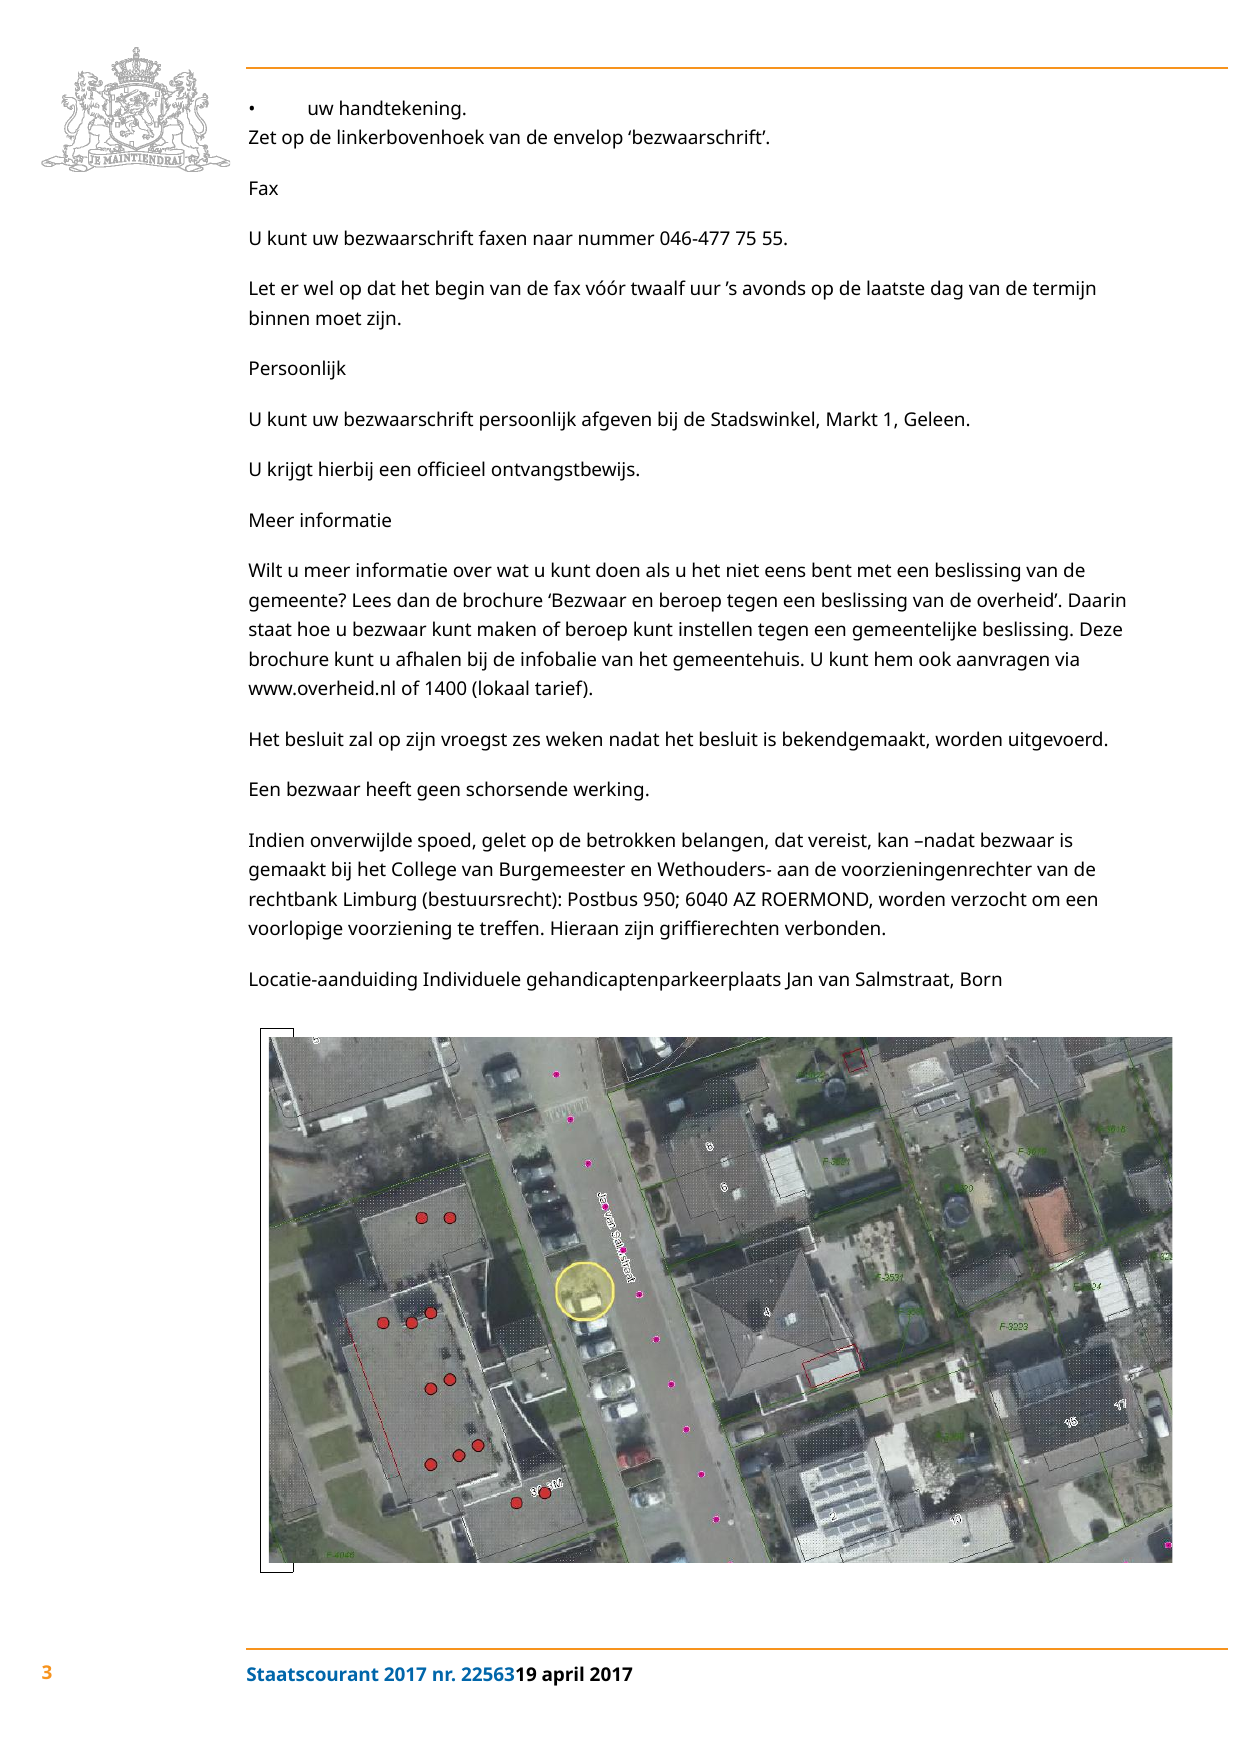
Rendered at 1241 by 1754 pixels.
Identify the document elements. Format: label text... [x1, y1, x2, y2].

text Een bezwaar heeft geen schorsende werking. [248, 776, 1152, 802]
text Indien onverwijlde spoed, gelet op de betrokken belangen, dat vereist, kan –nadat bezwaar is gemaakt bij het College van Burgemeester en Wethouders- aan de voorzieningenrechter van de rechtbank Limburg (bestuursrecht): Postbus 950; 6040 AZ ROERMOND, worden verzocht om een voorlopige voorziening te treffen. Hieraan zijn griffierechten verbonden. [248, 827, 1152, 941]
text Zet op de linkerbovenhoek van de envelop ‘bezwaarschrift’. [248, 124, 1152, 150]
picture [41, 47, 231, 172]
text Persoonlijk [248, 356, 1152, 381]
text Fax [248, 175, 1152, 201]
text Let er wel op dat het begin van de fax vóór twaalf uur ’s avonds op de laatste dag van de termijn binnen moet zijn. [248, 276, 1152, 331]
text Het besluit zal op zijn vroegst zes weken nadat het besluit is bekendgemaakt, worden uitgevoerd. [248, 726, 1152, 752]
list uw handtekening. [248, 95, 1152, 121]
text U krijgt hierbij een officieel ontvangstbewijs. [248, 456, 1152, 482]
text Meer informatie [248, 507, 1152, 533]
text U kunt uw bezwaarschrift faxen naar nummer 046-477 75 55. [248, 225, 1152, 251]
text U kunt uw bezwaarschrift persoonlijk afgeven bij de Stadswinkel, Markt 1, Geleen. [248, 406, 1152, 432]
picture [268, 1037, 1173, 1563]
text Wilt u meer informatie over wat u kunt doen als u het niet eens bent met een beslissing van de gemeente? Lees dan de brochure ‘Bezwaar en beroep tegen een beslissing van de overheid’. Daarin staat hoe u bezwaar kunt maken of beroep kunt instellen tegen een gemeentelijke beslissing. Deze brochure kunt u afhalen bij de infobalie van het gemeentehuis. U kunt hem ook aanvragen via www.overheid.nl of 1400 (lokaal tarief). [248, 557, 1152, 701]
text Locatie-aanduiding Individuele gehandicaptenparkeerplaats Jan van Salmstraat, Born [248, 966, 1152, 992]
